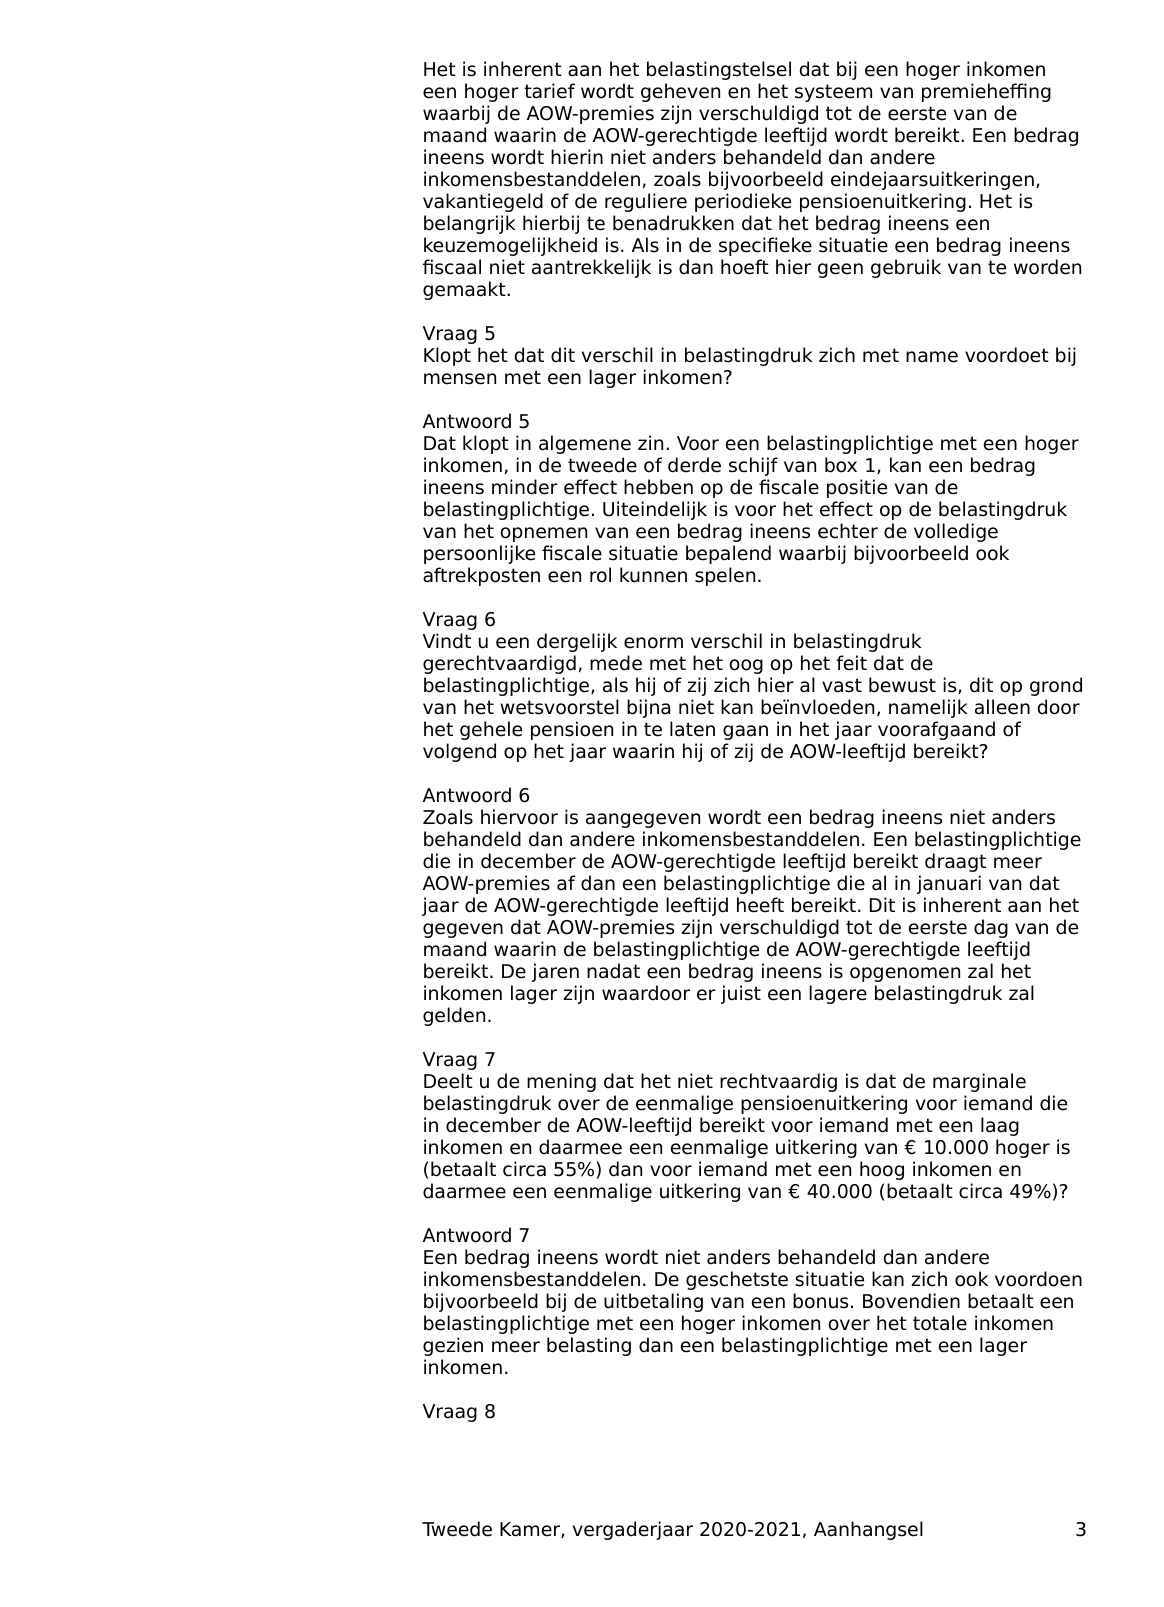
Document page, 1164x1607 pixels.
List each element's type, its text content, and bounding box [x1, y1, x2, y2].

text Vraag 5 [422, 323, 1087, 345]
text Vraag 7 [422, 1049, 1087, 1071]
text Vraag 6 [422, 609, 1087, 631]
text Antwoord 6 [422, 785, 1087, 807]
text Deelt u de mening dat het niet rechtvaardig is dat de marginale belastingdruk over de eenmalige pensioenuitkering voor iemand die in december de AOW-leeftijd bereikt voor iemand met een laag inkomen en daarmee een eenmalige uitkering van € 10.000 hoger is (betaalt circa 55%) dan voor iemand met een hoog inkomen en daarmee een eenmalige uitkering van € 40.000 (betaalt circa 49%)? [422, 1071, 1087, 1203]
text Vraag 8 [422, 1401, 1087, 1423]
text Klopt het dat dit verschil in belastingdruk zich met name voordoet bij mensen met een lager inkomen? [422, 345, 1087, 389]
text Antwoord 7 [422, 1225, 1087, 1247]
text Dat klopt in algemene zin. Voor een belastingplichtige met een hoger inkomen, in de tweede of derde schijf van box 1, kan een bedrag ineens minder effect hebben op de fiscale positie van de belastingplichtige. Uiteindelijk is voor het effect op de belastingdruk van het opnemen van een bedrag ineens echter de volledige persoonlijke fiscale situatie bepalend waarbij bijvoorbeeld ook aftrekposten een rol kunnen spelen. [422, 433, 1087, 587]
text Het is inherent aan het belastingstelsel dat bij een hoger inkomen een hoger tarief wordt geheven en het systeem van premieheffing waarbij de AOW-premies zijn verschuldigd tot de eerste van de maand waarin de AOW-gerechtigde leeftijd wordt bereikt. Een bedrag ineens wordt hierin niet anders behandeld dan andere inkomensbestanddelen, zoals bijvoorbeeld eindejaarsuitkeringen, vakantiegeld of de reguliere periodieke pensioenuitkering. Het is belangrijk hierbij te benadrukken dat het bedrag ineens een keuzemogelijkheid is. Als in de specifieke situatie een bedrag ineens fiscaal niet aantrekkelijk is dan hoeft hier geen gebruik van te worden gemaakt. [422, 59, 1087, 301]
text Een bedrag ineens wordt niet anders behandeld dan andere inkomensbestanddelen. De geschetste situatie kan zich ook voordoen bijvoorbeeld bij de uitbetaling van een bonus. Bovendien betaalt een belastingplichtige met een hoger inkomen over het totale inkomen gezien meer belasting dan een belastingplichtige met een lager inkomen. [422, 1247, 1087, 1379]
text Antwoord 5 [422, 411, 1087, 433]
text Vindt u een dergelijk enorm verschil in belastingdruk gerechtvaardigd, mede met het oog op het feit dat de belastingplichtige, als hij of zij zich hier al vast bewust is, dit op grond van het wetsvoorstel bijna niet kan beïnvloeden, namelijk alleen door het gehele pensioen in te laten gaan in het jaar voorafgaand of volgend op het jaar waarin hij of zij de AOW-leeftijd bereikt? [422, 631, 1087, 763]
text Zoals hiervoor is aangegeven wordt een bedrag ineens niet anders behandeld dan andere inkomensbestanddelen. Een belastingplichtige die in december de AOW-gerechtigde leeftijd bereikt draagt meer AOW-premies af dan een belastingplichtige die al in januari van dat jaar de AOW-gerechtigde leeftijd heeft bereikt. Dit is inherent aan het gegeven dat AOW-premies zijn verschuldigd tot de eerste dag van de maand waarin de belastingplichtige de AOW-gerechtigde leeftijd bereikt. De jaren nadat een bedrag ineens is opgenomen zal het inkomen lager zijn waardoor er juist een lagere belastingdruk zal gelden. [422, 807, 1087, 1027]
